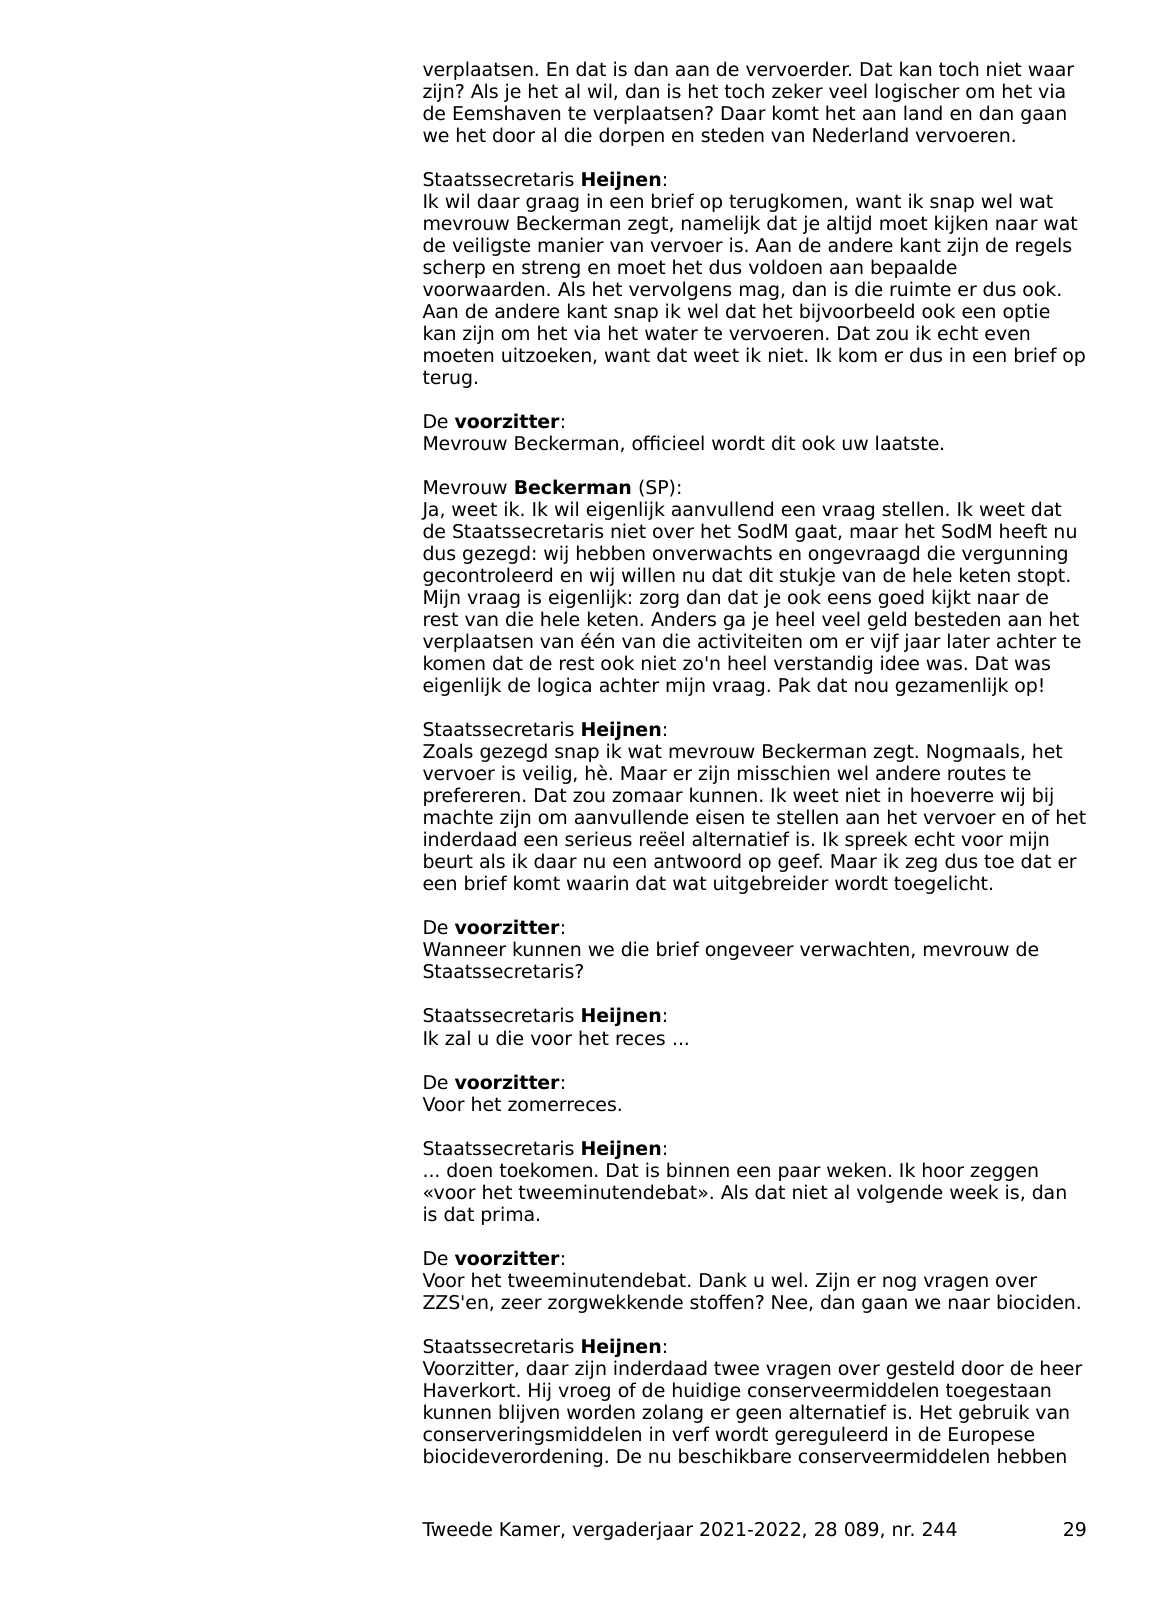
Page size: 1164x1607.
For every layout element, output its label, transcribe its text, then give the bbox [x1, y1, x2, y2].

text Ik zal u die voor het reces ... [422, 1027, 1087, 1049]
text Staatssecretaris Heijnen: [422, 1005, 1087, 1027]
text Staatssecretaris Heijnen: [422, 1336, 1087, 1358]
text Mevrouw Beckerman (SP): [422, 477, 1087, 499]
text Staatssecretaris Heijnen: [422, 719, 1087, 741]
text Mevrouw Beckerman, officieel wordt dit ook uw laatste. [422, 433, 1087, 455]
text Ja, weet ik. Ik wil eigenlijk aanvullend een vraag stellen. Ik weet dat de Staatssecretaris niet over het SodM gaat, maar het SodM heeft nu dus gezegd: wij hebben onverwachts en ongevraagd die vergunning gecontroleerd en wij willen nu dat dit stukje van de hele keten stopt. Mijn vraag is eigenlijk: zorg dan dat je ook eens goed kijkt naar de rest van die hele keten. Anders ga je heel veel geld besteden aan het verplaatsen van één van die activiteiten om er vijf jaar later achter te komen dat de rest ook niet zo'n heel verstandig idee was. Dat was eigenlijk de logica achter mijn vraag. Pak dat nou gezamenlijk op! [422, 499, 1087, 697]
text De voorzitter: [422, 411, 1087, 433]
text ... doen toekomen. Dat is binnen een paar weken. Ik hoor zeggen «voor het tweeminutendebat». Als dat niet al volgende week is, dan is dat prima. [422, 1160, 1087, 1226]
text Zoals gezegd snap ik wat mevrouw Beckerman zegt. Nogmaals, het vervoer is veilig, hè. Maar er zijn misschien wel andere routes te prefereren. Dat zou zomaar kunnen. Ik weet niet in hoeverre wij bij machte zijn om aanvullende eisen te stellen aan het vervoer en of het inderdaad een serieus reëel alternatief is. Ik spreek echt voor mijn beurt als ik daar nu een antwoord op geef. Maar ik zeg dus toe dat er een brief komt waarin dat wat uitgebreider wordt toegelicht. [422, 741, 1087, 895]
text De voorzitter: [422, 1248, 1087, 1270]
text Staatssecretaris Heijnen: [422, 169, 1087, 191]
text Staatssecretaris Heijnen: [422, 1138, 1087, 1160]
text De voorzitter: [422, 1072, 1087, 1093]
text Wanneer kunnen we die brief ongeveer verwachten, mevrouw de Staatssecretaris? [422, 939, 1087, 983]
text Voor het tweeminutendebat. Dank u wel. Zijn er nog vragen over ZZS'en, zeer zorgwekkende stoffen? Nee, dan gaan we naar biociden. [422, 1270, 1087, 1314]
text Voorzitter, daar zijn inderdaad twee vragen over gesteld door de heer Haverkort. Hij vroeg of de huidige conserveermiddelen toegestaan kunnen blijven worden zolang er geen alternatief is. Het gebruik van conserveringsmiddelen in verf wordt gereguleerd in de Europese biocideverordening. De nu beschikbare conserveermiddelen hebben [422, 1358, 1087, 1468]
text Ik wil daar graag in een brief op terugkomen, want ik snap wel wat mevrouw Beckerman zegt, namelijk dat je altijd moet kijken naar wat de veiligste manier van vervoer is. Aan de andere kant zijn de regels scherp en streng en moet het dus voldoen aan bepaalde voorwaarden. Als het vervolgens mag, dan is die ruimte er dus ook. Aan de andere kant snap ik wel dat het bijvoorbeeld ook een optie kan zijn om het via het water te vervoeren. Dat zou ik echt even moeten uitzoeken, want dat weet ik niet. Ik kom er dus in een brief op terug. [422, 191, 1087, 389]
text verplaatsen. En dat is dan aan de vervoerder. Dat kan toch niet waar zijn? Als je het al wil, dan is het toch zeker veel logischer om het via de Eemshaven te verplaatsen? Daar komt het aan land en dan gaan we het door al die dorpen en steden van Nederland vervoeren. [422, 59, 1087, 147]
text De voorzitter: [422, 917, 1087, 939]
text Voor het zomerreces. [422, 1093, 1087, 1116]
